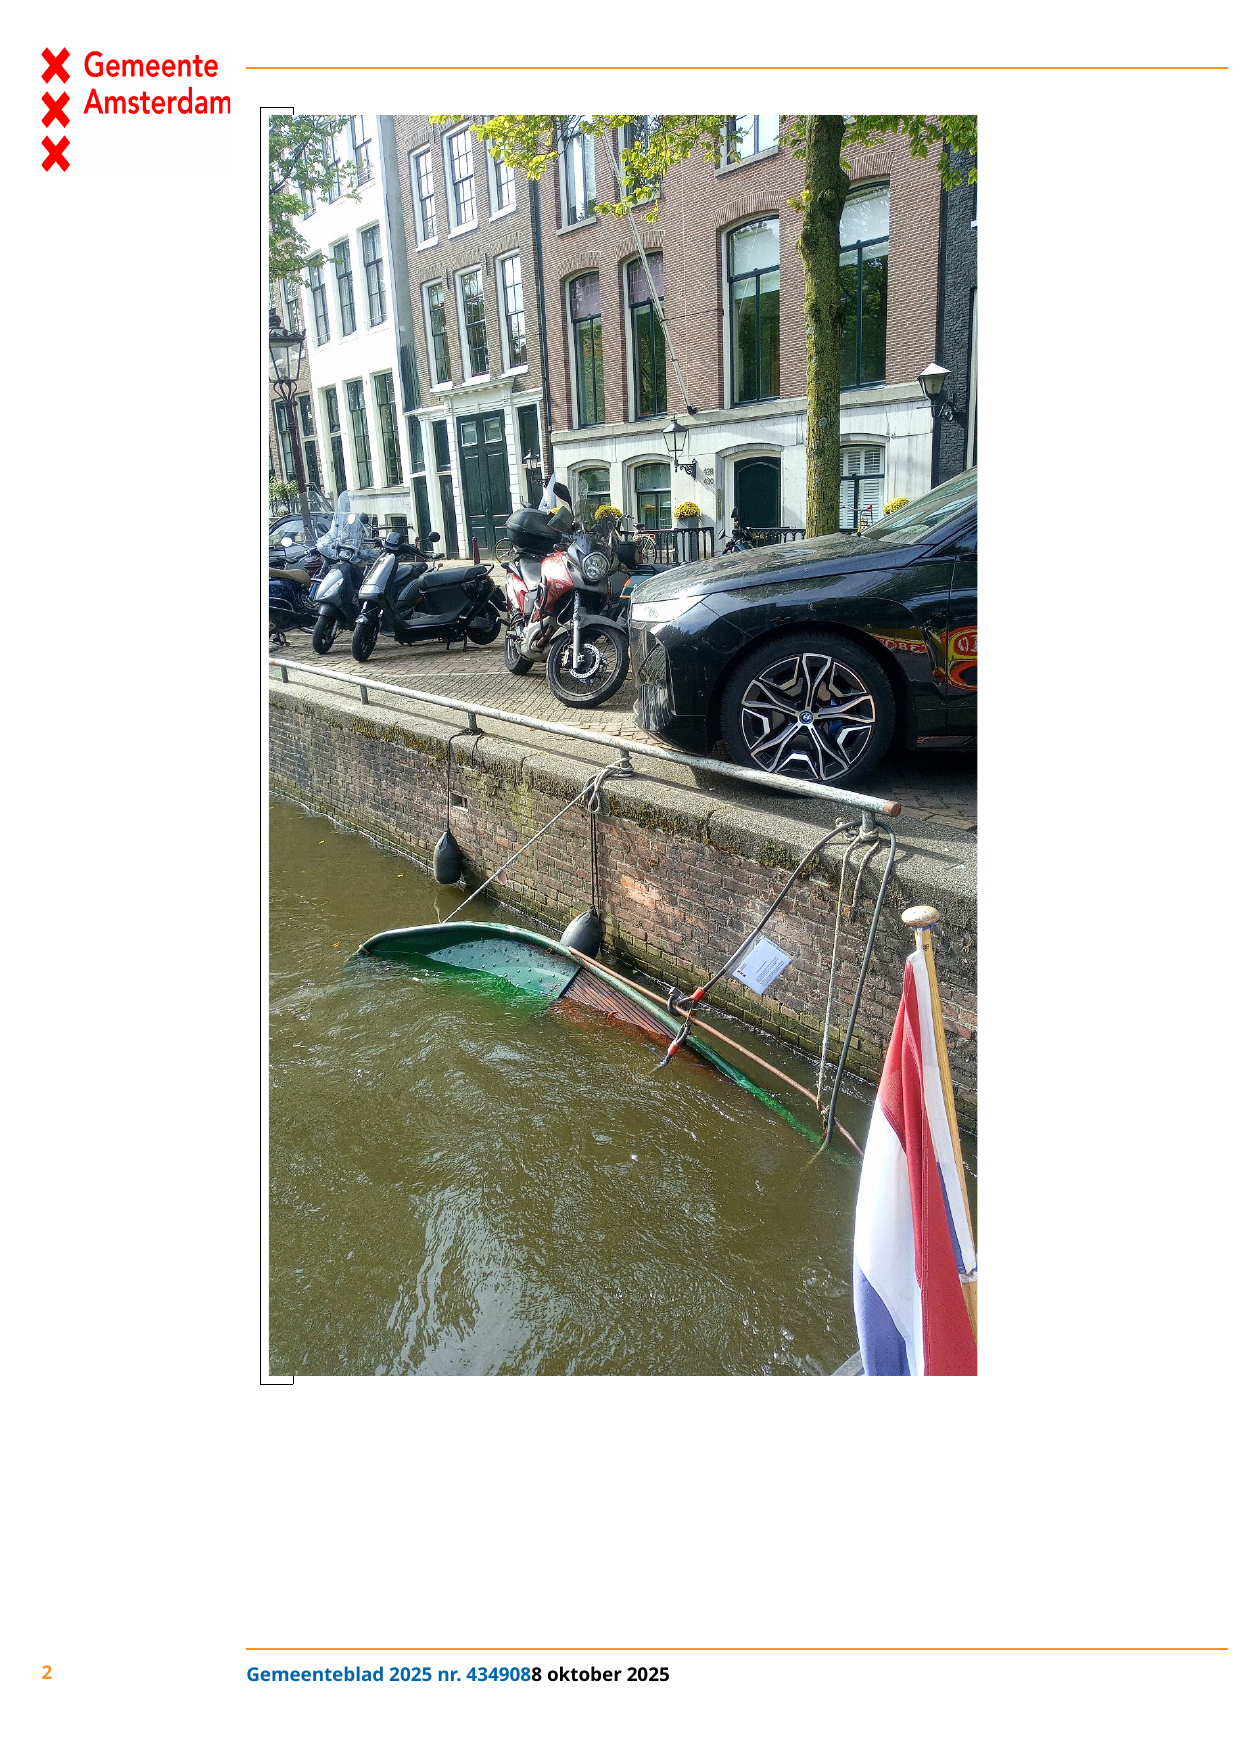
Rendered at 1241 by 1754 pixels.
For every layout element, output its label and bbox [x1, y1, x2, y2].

picture [41, 47, 231, 172]
picture [268, 115, 978, 1376]
